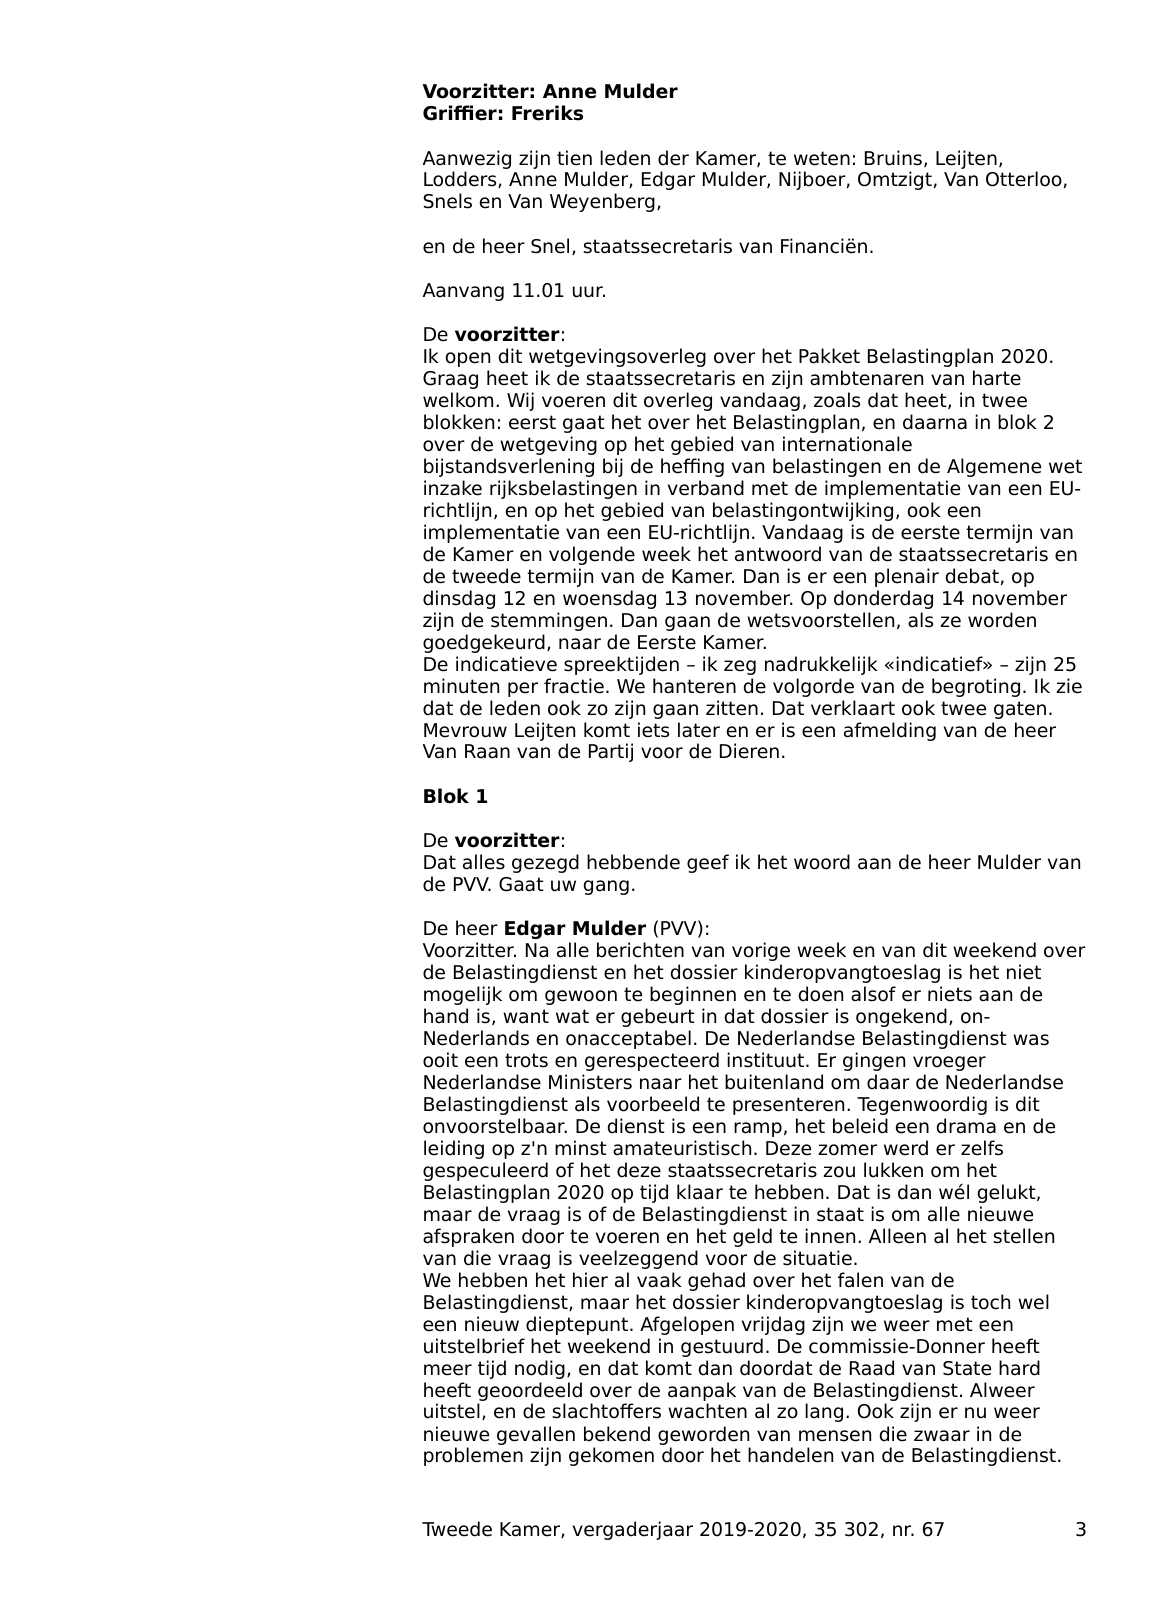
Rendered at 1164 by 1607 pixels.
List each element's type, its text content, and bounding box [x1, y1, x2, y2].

text De voorzitter: [422, 830, 1087, 852]
text en de heer Snel, staatssecretaris van Financiën. [422, 236, 1087, 257]
text De indicatieve spreektijden – ik zeg nadrukkelijk «indicatief» – zijn 25 minuten per fractie. We hanteren de volgorde van de begroting. Ik zie dat de leden ook zo zijn gaan zitten. Dat verklaart ook twee gaten. Mevrouw Leijten komt iets later en er is een afmelding van de heer Van Raan van de Partij voor de Dieren. [422, 653, 1087, 763]
subtitle Blok 1 [422, 786, 1087, 808]
text Griffier: Freriks [422, 103, 1087, 125]
text Aanvang 11.01 uur. [422, 280, 1087, 302]
text Ik open dit wetgevingsoverleg over het Pakket Belastingplan 2020. Graag heet ik de staatssecretaris en zijn ambtenaren van harte welkom. Wij voeren dit overleg vandaag, zoals dat heet, in twee blokken: eerst gaat het over het Belastingplan, en daarna in blok 2 over de wetgeving op het gebied van internationale bijstandsverlening bij de heffing van belastingen en de Algemene wet inzake rijksbelastingen in verband met de implementatie van een EU-richtlijn, en op het gebied van belastingontwijking, ook een implementatie van een EU-richtlijn. Vandaag is de eerste termijn van de Kamer en volgende week het antwoord van de staatssecretaris en de tweede termijn van de Kamer. Dan is er een plenair debat, op dinsdag 12 en woensdag 13 november. Op donderdag 14 november zijn de stemmingen. Dan gaan de wetsvoorstellen, als ze worden goedgekeurd, naar de Eerste Kamer. [422, 346, 1087, 653]
text De heer Edgar Mulder (PVV): [422, 918, 1087, 940]
text Aanwezig zijn tien leden der Kamer, te weten: Bruins, Leijten, Lodders, Anne Mulder, Edgar Mulder, Nijboer, Omtzigt, Van Otterloo, Snels en Van Weyenberg, [422, 147, 1087, 213]
text De voorzitter: [422, 324, 1087, 346]
text Voorzitter. Na alle berichten van vorige week en van dit weekend over de Belastingdienst en het dossier kinderopvangtoeslag is het niet mogelijk om gewoon te beginnen en te doen alsof er niets aan de hand is, want wat er gebeurt in dat dossier is ongekend, on-Nederlands en onacceptabel. De Nederlandse Belastingdienst was ooit een trots en gerespecteerd instituut. Er gingen vroeger Nederlandse Ministers naar het buitenland om daar de Nederlandse Belastingdienst als voorbeeld te presenteren. Tegenwoordig is dit onvoorstelbaar. De dienst is een ramp, het beleid een drama en de leiding op z'n minst amateuristisch. Deze zomer werd er zelfs gespeculeerd of het deze staatssecretaris zou lukken om het Belastingplan 2020 op tijd klaar te hebben. Dat is dan wél gelukt, maar de vraag is of de Belastingdienst in staat is om alle nieuwe afspraken door te voeren en het geld te innen. Alleen al het stellen van die vraag is veelzeggend voor de situatie. [422, 940, 1087, 1269]
text Voorzitter: Anne Mulder [422, 81, 1087, 103]
text Dat alles gezegd hebbende geef ik het woord aan de heer Mulder van de PVV. Gaat uw gang. [422, 852, 1087, 896]
text We hebben het hier al vaak gehad over het falen van de Belastingdienst, maar het dossier kinderopvangtoeslag is toch wel een nieuw dieptepunt. Afgelopen vrijdag zijn we weer met een uitstelbrief het weekend in gestuurd. De commissie-Donner heeft meer tijd nodig, en dat komt dan doordat de Raad van State hard heeft geoordeeld over de aanpak van de Belastingdienst. Alweer uitstel, en de slachtoffers wachten al zo lang. Ook zijn er nu weer nieuwe gevallen bekend geworden van mensen die zwaar in de problemen zijn gekomen door het handelen van de Belastingdienst. [422, 1269, 1087, 1467]
